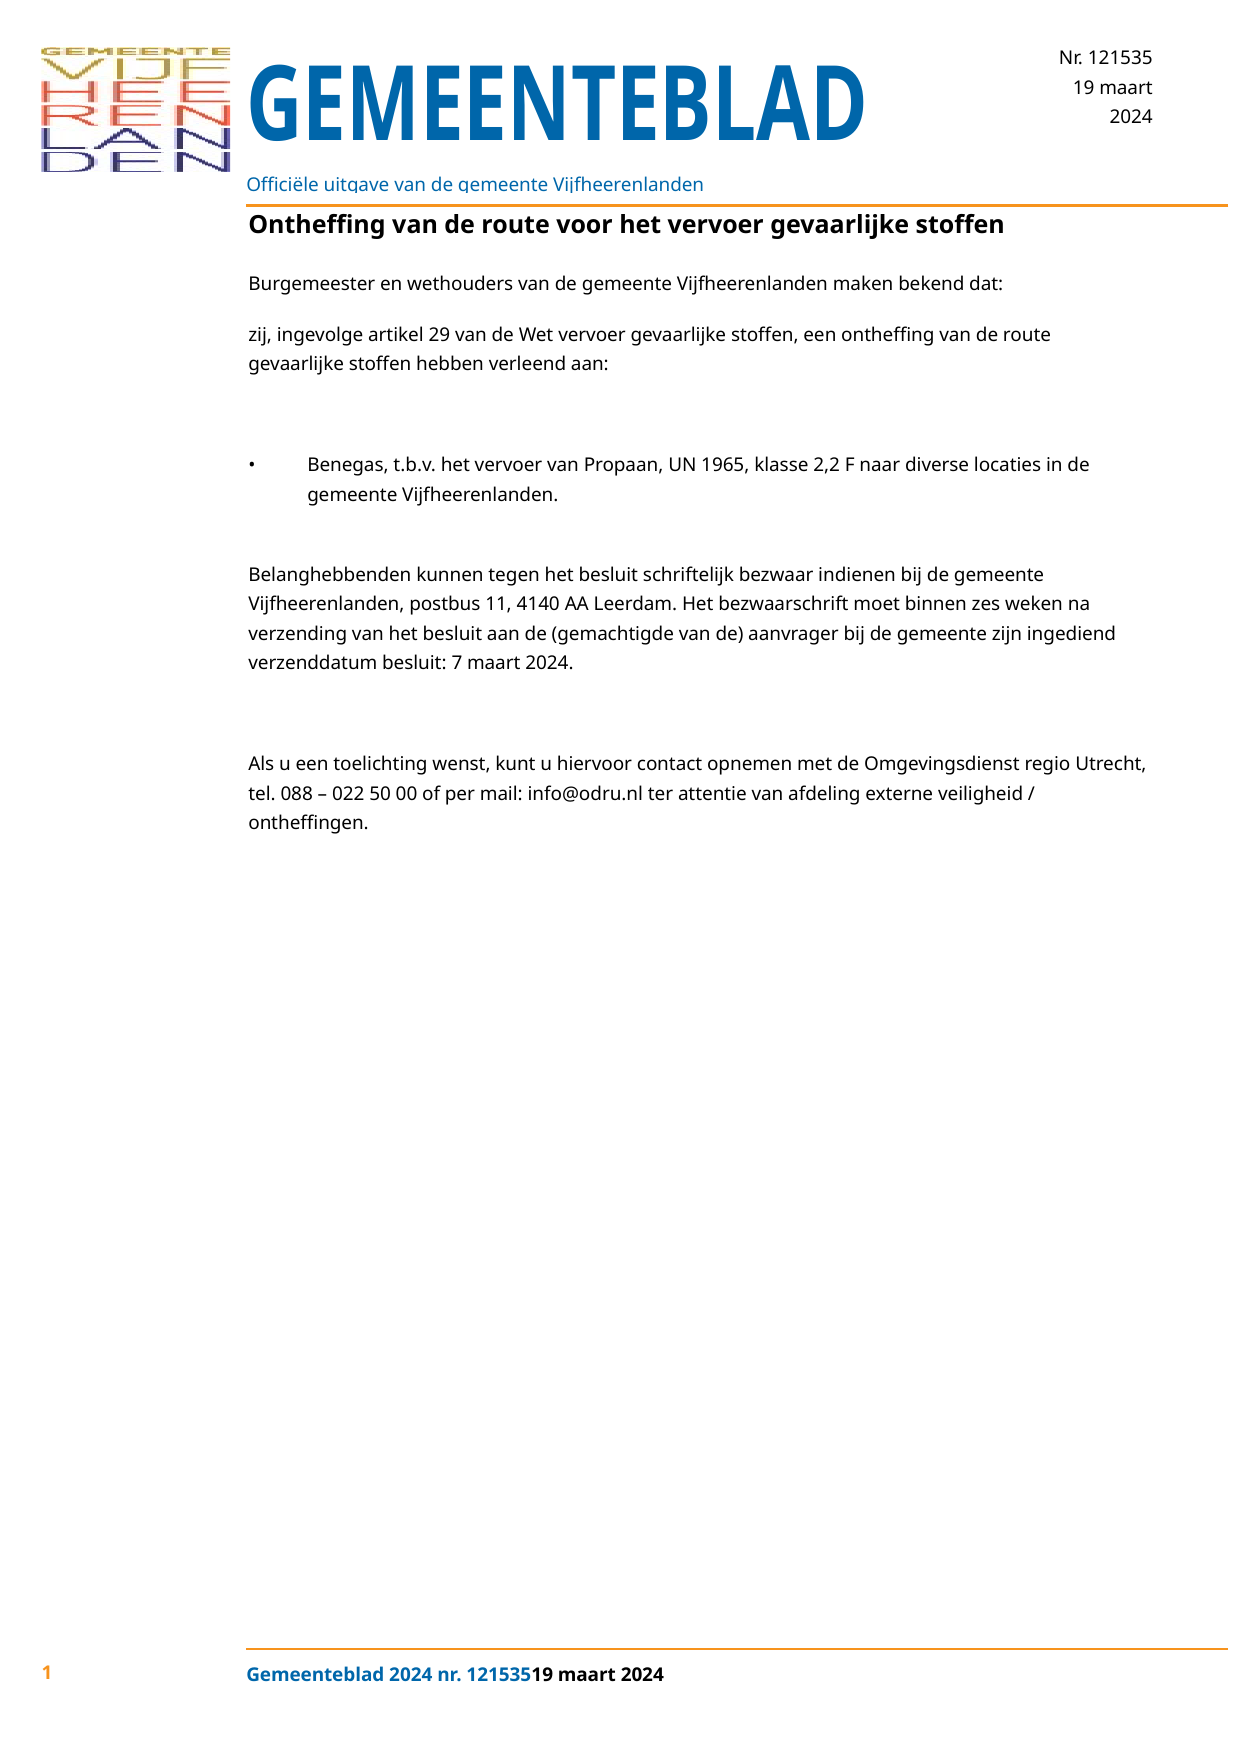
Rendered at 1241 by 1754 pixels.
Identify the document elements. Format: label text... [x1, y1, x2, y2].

text Ontheffing van de route voor het vervoer gevaarlijke stoffen [248, 207, 1152, 241]
list Benegas, t.b.v. het vervoer van Propaan, UN 1965, klasse 2,2 F naar diverse locaties in de gemeente Vijfheerenlanden. [248, 451, 1152, 506]
text Burgemeester en wethouders van de gemeente Vijfheerenlanden maken bekend dat: [248, 270, 1152, 296]
text Als u een toelichting wenst, kunt u hiervoor contact opnemen met de Omgevingsdienst regio Utrecht, tel. 088 – 022 50 00 of per mail: info@odru.nl ter attentie van afdeling externe veiligheid / ontheffingen. [248, 750, 1152, 835]
picture [41, 47, 231, 172]
text zij, ingevolge artikel 29 van de Wet vervoer gevaarlijke stoffen, een ontheffing van de route gevaarlijke stoffen hebben verleend aan: [248, 321, 1152, 376]
text Belanghebbenden kunnen tegen het besluit schriftelijk bezwaar indienen bij de gemeente Vijfheerenlanden, postbus 11, 4140 AA Leerdam. Het bezwaarschrift moet binnen zes weken na verzending van het besluit aan de (gemachtigde van de) aanvrager bij de gemeente zijn ingediend verzenddatum besluit: 7 maart 2024. [248, 561, 1152, 675]
